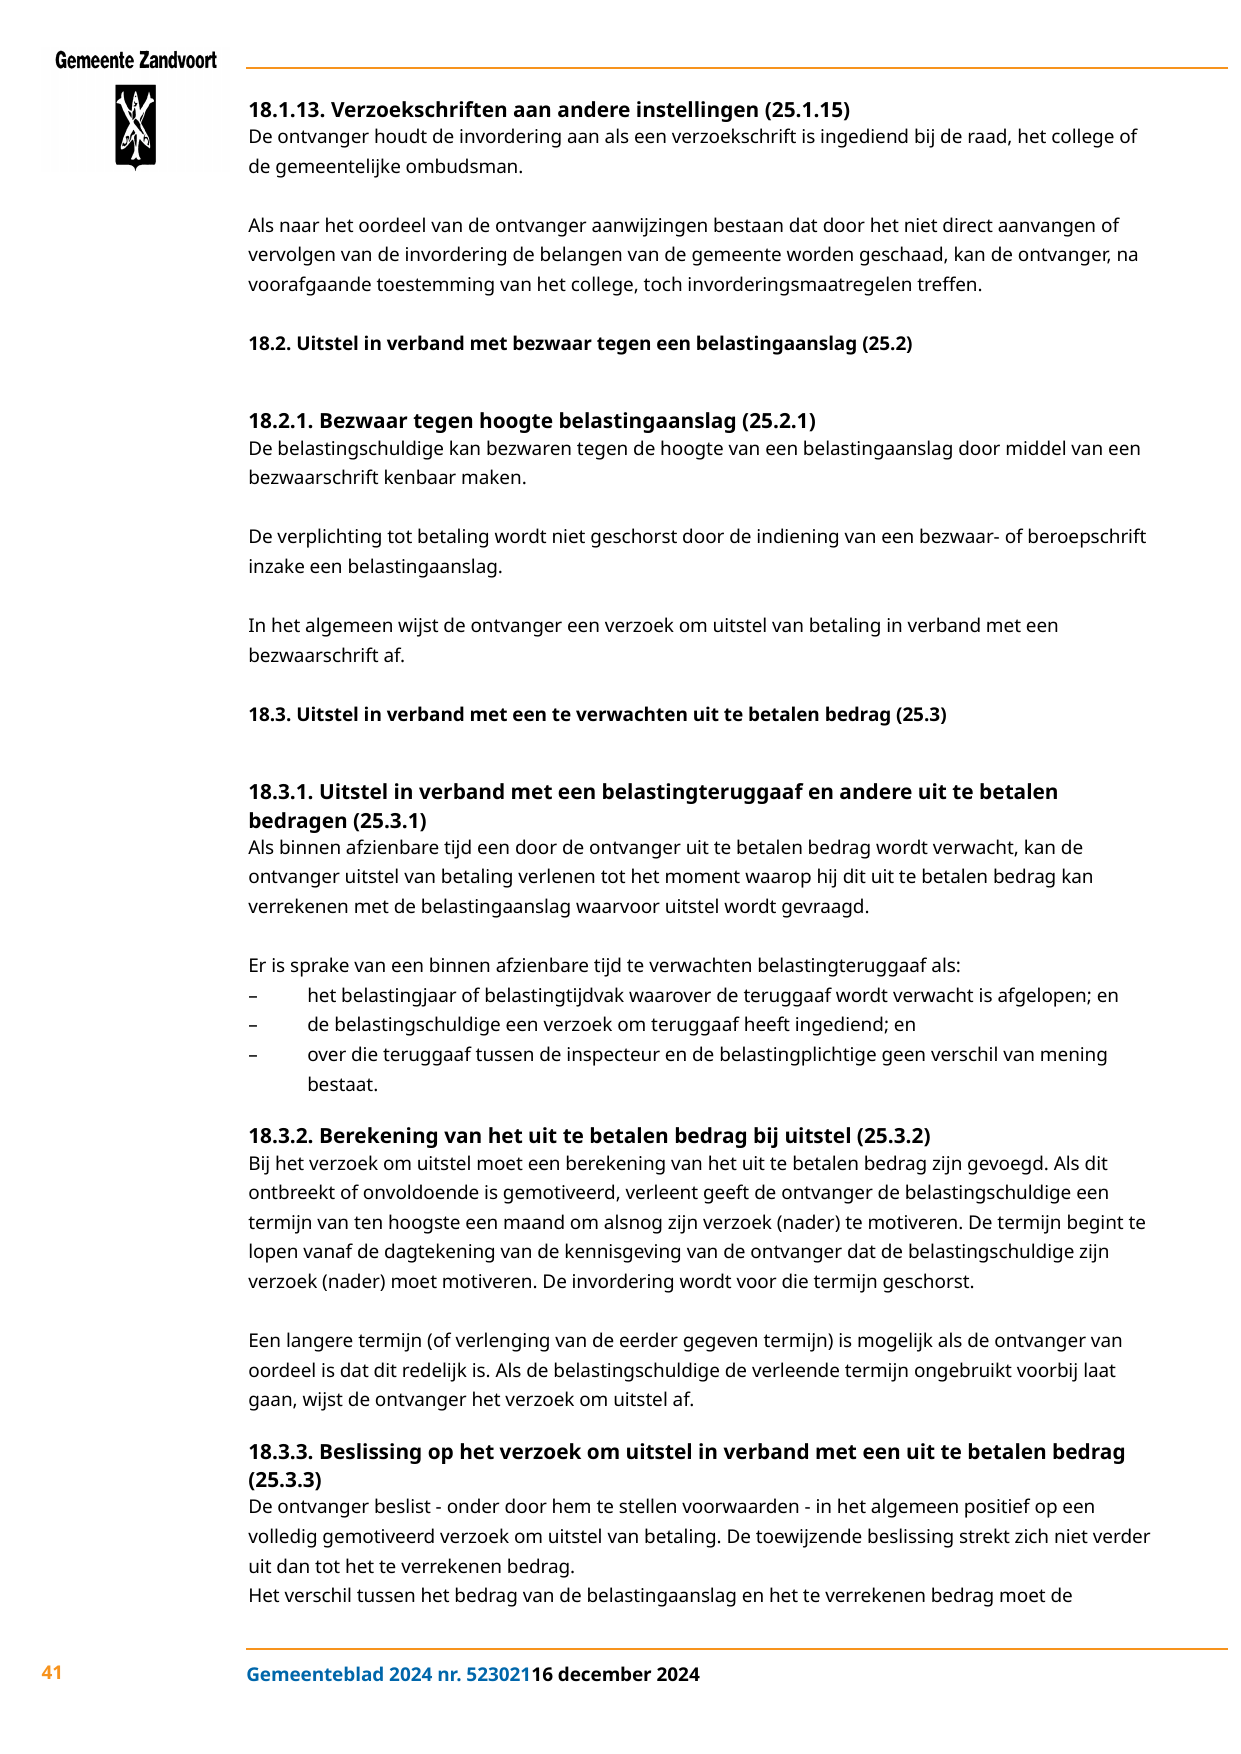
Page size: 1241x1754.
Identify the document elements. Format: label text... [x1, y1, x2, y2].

text In het algemeen wijst de ontvanger een verzoek om uitstel van betaling in verband met een bezwaarschrift af. [248, 612, 1152, 668]
text 18.3.1. Uitstel in verband met een belastingteruggaaf en andere uit te betalen bedragen (25.3.1) [248, 777, 1152, 834]
text De ontvanger houdt de invordering aan als een verzoekschrift is ingediend bij de raad, het college of de gemeentelijke ombudsman. [248, 123, 1152, 178]
text Een langere termijn (of verlenging van de eerder gegeven termijn) is mogelijk als de ontvanger van oordeel is dat dit redelijk is. Als de belastingschuldige de verleende termijn ongebruikt voorbij laat gaan, wijst de ontvanger het verzoek om uitstel af. [248, 1327, 1152, 1412]
text 18.3. Uitstel in verband met een te verwachten uit te betalen bedrag (25.3) [248, 701, 1152, 727]
text 18.3.3. Beslissing op het verzoek om uitstel in verband met een uit te betalen bedrag (25.3.3) [248, 1437, 1152, 1494]
list over die teruggaaf tussen de inspecteur en de belastingplichtige geen verschil van mening bestaat. [248, 1041, 1152, 1097]
picture [41, 47, 231, 172]
text De ontvanger beslist - onder door hem te stellen voorwaarden - in het algemeen positief op een volledig gemotiveerd verzoek om uitstel van betaling. De toewijzende beslissing strekt zich niet verder uit dan tot het te verrekenen bedrag. [248, 1494, 1152, 1578]
text Als naar het oordeel van de ontvanger aanwijzingen bestaan dat door het niet direct aanvangen of vervolgen van de invordering de belangen van de gemeente worden geschaad, kan de ontvanger, na voorafgaande toestemming van het college, toch invorderingsmaatregelen treffen. [248, 212, 1152, 297]
text De verplichting tot betaling wordt niet geschorst door de indiening van een bezwaar- of beroepschrift inzake een belastingaanslag. [248, 524, 1152, 579]
list de belastingschuldige een verzoek om teruggaaf heeft ingediend; en [248, 1012, 1152, 1037]
text Bij het verzoek om uitstel moet een berekening van het uit te betalen bedrag zijn gevoegd. Als dit ontbreekt of onvoldoende is gemotiveerd, verleent geeft de ontvanger de belastingschuldige een termijn van ten hoogste een maand om alsnog zijn verzoek (nader) te motiveren. De termijn begint te lopen vanaf de dagtekening van de kennisgeving van de ontvanger dat de belastingschuldige zijn verzoek (nader) moet motiveren. De invordering wordt voor die termijn geschorst. [248, 1150, 1152, 1294]
text 18.1.13. Verzoekschriften aan andere instellingen (25.1.15) [248, 95, 1152, 123]
text Als binnen afzienbare tijd een door de ontvanger uit te betalen bedrag wordt verwacht, kan de ontvanger uitstel van betaling verlenen tot het moment waarop hij dit uit te betalen bedrag kan verrekenen met de belastingaanslag waarvoor uitstel wordt gevraagd. [248, 834, 1152, 919]
text Er is sprake van een binnen afzienbare tijd te verwachten belastingteruggaaf als: [248, 952, 1152, 978]
text 18.3.2. Berekening van het uit te betalen bedrag bij uitstel (25.3.2) [248, 1121, 1152, 1150]
text 18.2.1. Bezwaar tegen hoogte belastingaanslag (25.2.1) [248, 406, 1152, 435]
text De belastingschuldige kan bezwaren tegen de hoogte van een belastingaanslag door middel van een bezwaarschrift kenbaar maken. [248, 435, 1152, 490]
text Het verschil tussen het bedrag van de belastingaanslag en het te verrekenen bedrag moet de [248, 1582, 1152, 1608]
list het belastingjaar of belastingtijdvak waarover de teruggaaf wordt verwacht is afgelopen; en [248, 982, 1152, 1008]
text 18.2. Uitstel in verband met bezwaar tegen een belastingaanslag (25.2) [248, 330, 1152, 356]
